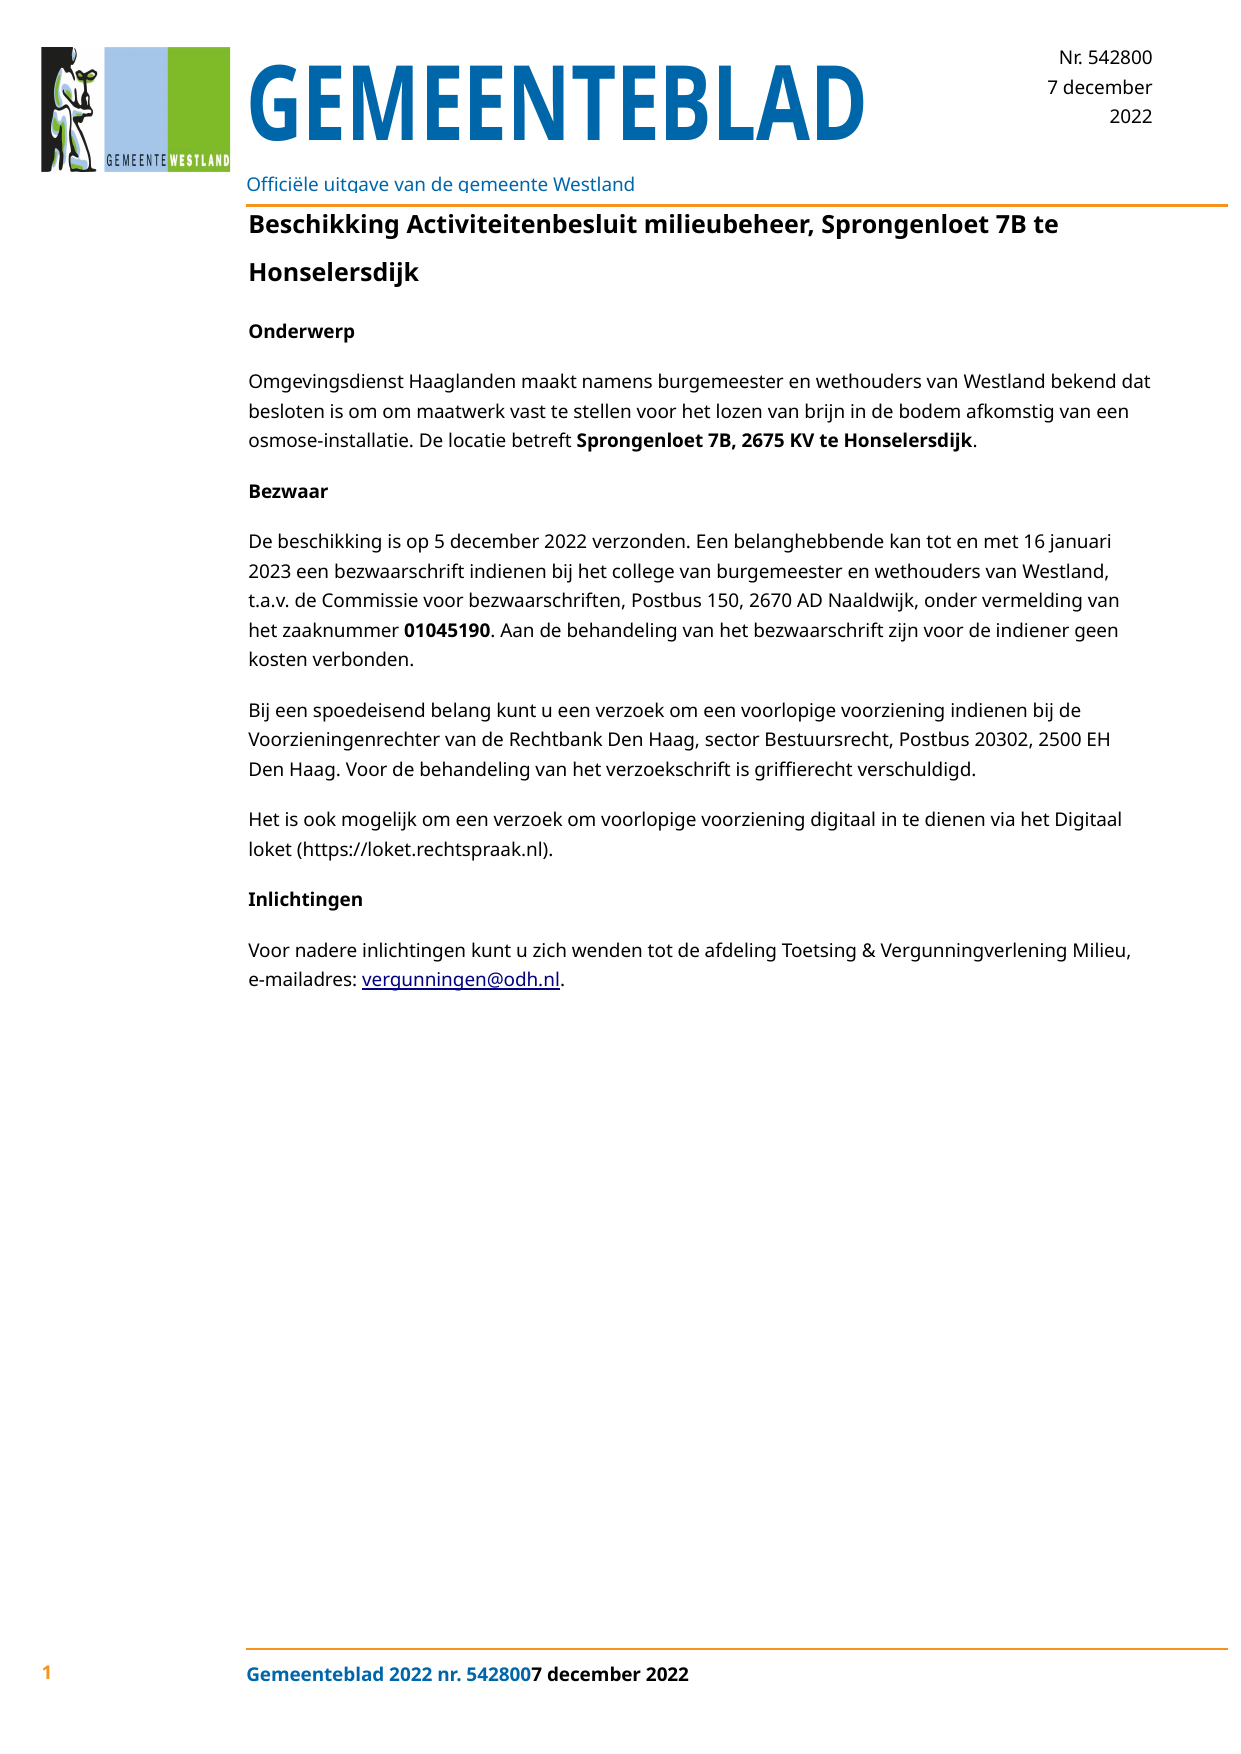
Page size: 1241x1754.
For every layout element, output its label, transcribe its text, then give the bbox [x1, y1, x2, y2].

text Het is ook mogelijk om een verzoek om voorlopige voorziening digitaal in te dienen via het Digitaal loket (https://loket.rechtspraak.nl). [248, 807, 1152, 862]
text Bij een spoedeisend belang kunt u een verzoek om een voorlopige voorziening indienen bij de Voorzieningenrechter van de Rechtbank Den Haag, sector Bestuursrecht, Postbus 20302, 2500 EH Den Haag. Voor de behandeling van het verzoekschrift is griffierecht verschuldigd. [248, 697, 1152, 782]
text Onderwerp [248, 318, 1152, 344]
text Voor nadere inlichtingen kunt u zich wenden tot de afdeling Toetsing & Vergunningverlening Milieu, e-mailadres: vergunningen@odh.nl. [248, 937, 1152, 992]
picture [41, 47, 231, 172]
text Inlichtingen [248, 887, 1152, 912]
text Omgevingsdienst Haaglanden maakt namens burgemeester en wethouders van Westland bekend dat besloten is om om maatwerk vast te stellen voor het lozen van brijn in de bodem afkomstig van een osmose-installatie. De locatie betreft Sprongenloet 7B, 2675 KV te Honselersdijk. [248, 368, 1152, 453]
text Bezwaar [248, 478, 1152, 504]
text Beschikking Activiteitenbesluit milieubeheer, Sprongenloet 7B te Honselersdijk [248, 207, 1152, 288]
text De beschikking is op 5 december 2022 verzonden. Een belanghebbende kan tot en met 16 januari 2023 een bezwaarschrift indienen bij het college van burgemeester en wethouders van Westland, t.a.v. de Commissie voor bezwaarschriften, Postbus 150, 2670 AD Naaldwijk, onder vermelding van het zaaknummer 01045190. Aan de behandeling van het bezwaarschrift zijn voor de indiener geen kosten verbonden. [248, 528, 1152, 672]
